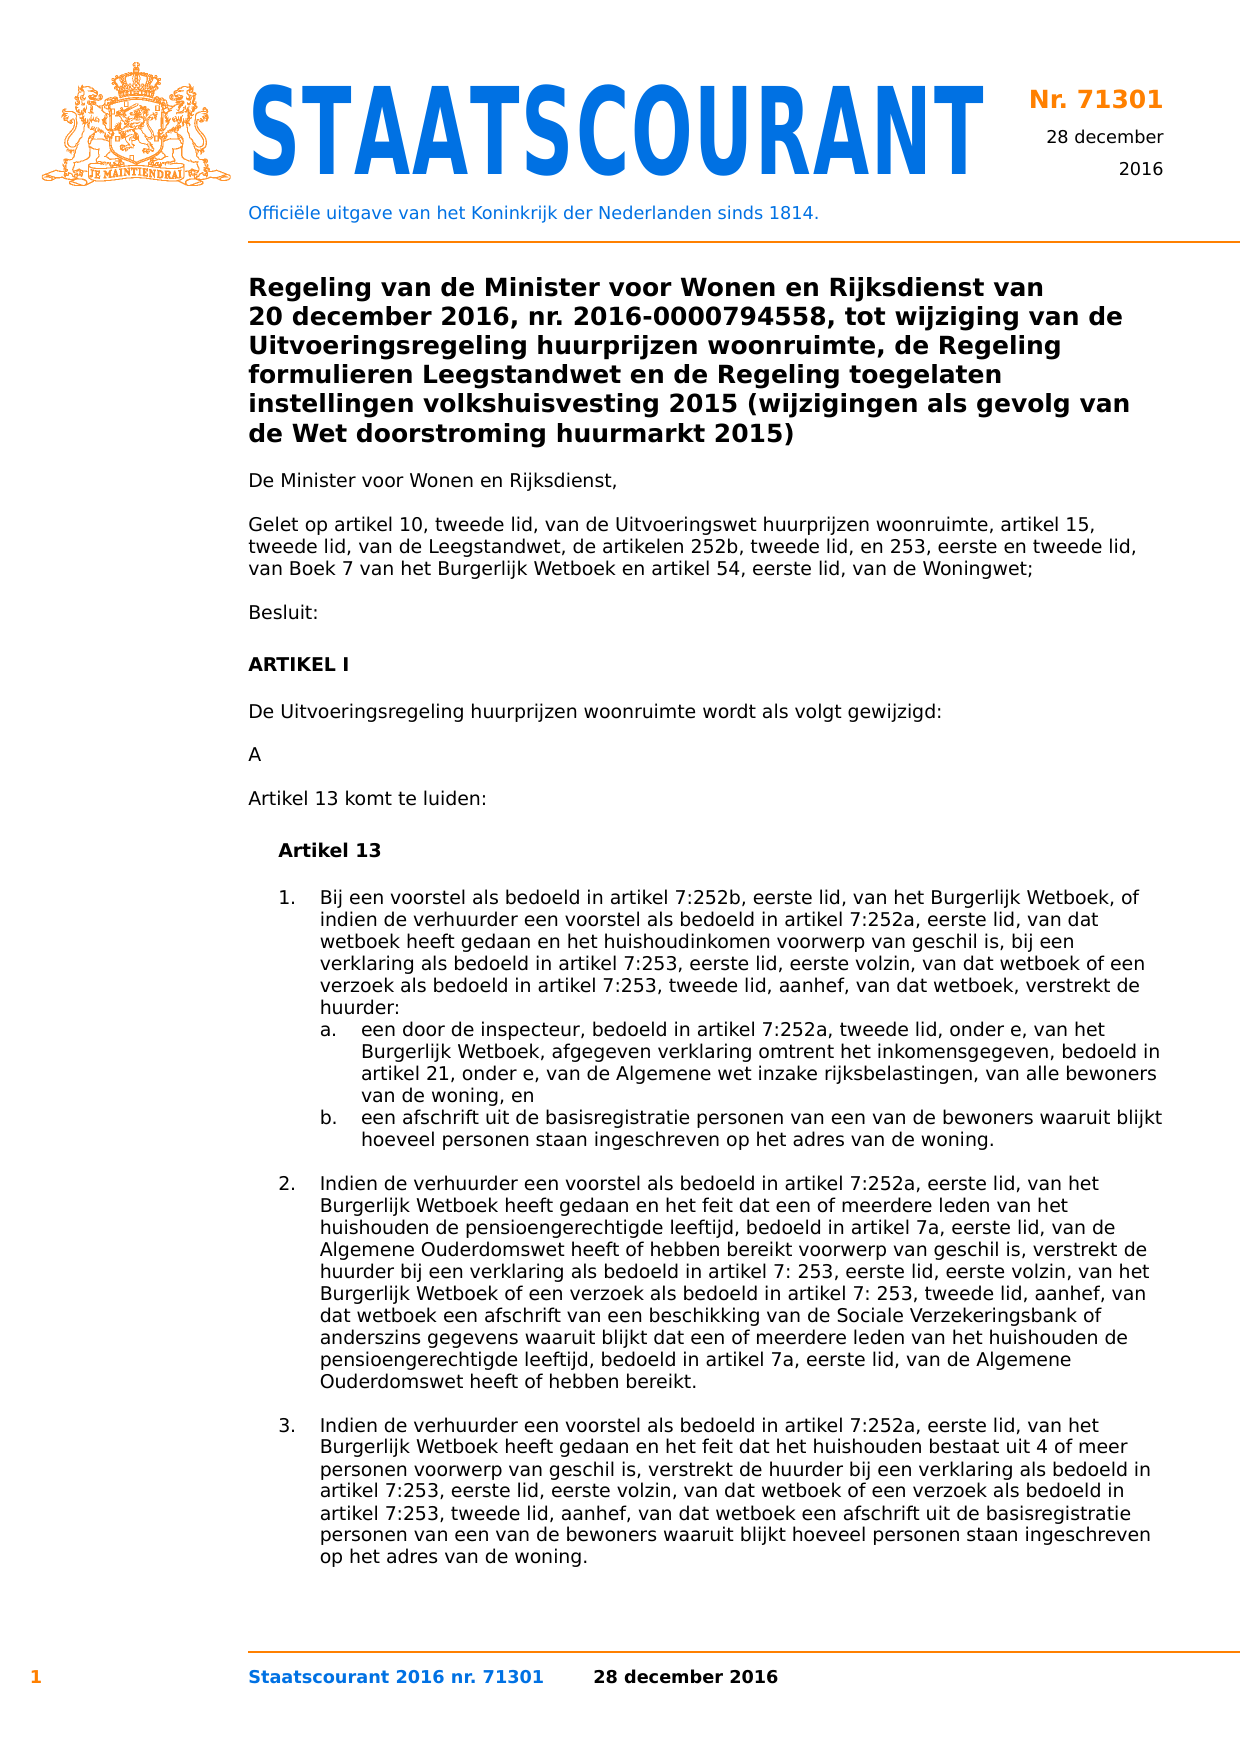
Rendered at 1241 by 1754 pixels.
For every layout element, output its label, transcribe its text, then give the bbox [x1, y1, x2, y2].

text 1. Bij een voorstel als bedoeld in artikel 7:252b, eerste lid, van het Burgerlijk Wetboek, of indien de verhuurder een voorstel als bedoeld in artikel 7:252a, eerste lid, van dat wetboek heeft gedaan en het huishoudinkomen voorwerp van geschil is, bij een verklaring als bedoeld in artikel 7:253, eerste lid, eerste volzin, van dat wetboek of een verzoek als bedoeld in artikel 7:253, tweede lid, aanhef, van dat wetboek, verstrekt de huurder: [278, 887, 1163, 1019]
subtitle Artikel 13 [278, 840, 1163, 862]
text De Uitvoeringsregeling huurprijzen woonruimte wordt als volgt gewijzigd: [248, 701, 1163, 722]
text A [248, 744, 1163, 766]
text Gelet op artikel 10, tweede lid, van de Uitvoeringswet huurprijzen woonruimte, artikel 15, tweede lid, van de Leegstandwet, de artikelen 252b, tweede lid, en 253, eerste en tweede lid, van Boek 7 van het Burgerlijk Wetboek en artikel 54, eerste lid, van de Woningwet; [248, 514, 1163, 580]
table_cell Officiële uitgave van het Koninkrijk der Nederlanden sinds 1814. [248, 203, 1240, 241]
table_cell 2016 [998, 153, 1240, 203]
text b. een afschrift uit de basisregistratie personen van een van de bewoners waaruit blijkt hoeveel personen staan ingeschreven op het adres van de woning. [319, 1107, 1163, 1151]
table_header STAATSCOURANT [248, 62, 998, 203]
text Artikel 13 komt te luiden: [248, 788, 1163, 810]
table_cell 28 december [998, 121, 1240, 153]
text 3. Indien de verhuurder een voorstel als bedoeld in artikel 7:252a, eerste lid, van het Burgerlijk Wetboek heeft gedaan en het feit dat het huishouden bestaat uit 4 of meer personen voorwerp van geschil is, verstrekt de huurder bij een verklaring als bedoeld in artikel 7:253, eerste lid, eerste volzin, van dat wetboek of een verzoek als bedoeld in artikel 7:253, tweede lid, aanhef, van dat wetboek een afschrift uit de basisregistratie personen van een van de bewoners waaruit blijkt hoeveel personen staan ingeschreven op het adres van de woning. [278, 1414, 1163, 1568]
picture [41, 62, 231, 186]
text a. een door de inspecteur, bedoeld in artikel 7:252a, tweede lid, onder e, van het Burgerlijk Wetboek, afgegeven verklaring omtrent het inkomensgegeven, bedoeld in artikel 21, onder e, van de Algemene wet inzake rijksbelastingen, van alle bewoners van de woning, en [319, 1019, 1163, 1107]
text 2. Indien de verhuurder een voorstel als bedoeld in artikel 7:252a, eerste lid, van het Burgerlijk Wetboek heeft gedaan en het feit dat een of meerdere leden van het huishouden de pensioengerechtigde leeftijd, bedoeld in artikel 7a, eerste lid, van de Algemene Ouderdomswet heeft of hebben bereikt voorwerp van geschil is, verstrekt de huurder bij een verklaring als bedoeld in artikel 7: 253, eerste lid, eerste volzin, van het Burgerlijk Wetboek of een verzoek als bedoeld in artikel 7: 253, tweede lid, aanhef, van dat wetboek een afschrift van een beschikking van de Sociale Verzekeringsbank of anderszins gegevens waaruit blijkt dat een of meerdere leden van het huishouden de pensioengerechtigde leeftijd, bedoeld in artikel 7a, eerste lid, van de Algemene Ouderdomswet heeft of hebben bereikt. [278, 1173, 1163, 1393]
text De Minister voor Wonen en Rijksdienst, [248, 470, 1163, 492]
subtitle Regeling van de Minister voor Wonen en Rijksdienst van 20 december 2016, nr. 2016-0000794558, tot wijziging van de Uitvoeringsregeling huurprijzen woonruimte, de Regeling formulieren Leegstandwet en de Regeling toegelaten instellingen volkshuisvesting 2015 (wijzigingen als gevolg van de Wet doorstroming huurmarkt 2015) [248, 273, 1163, 448]
table_header [25, 62, 248, 241]
table_header Nr. 71301 [998, 62, 1240, 121]
subtitle ARTIKEL I [248, 653, 1163, 676]
text Besluit: [248, 602, 1163, 623]
